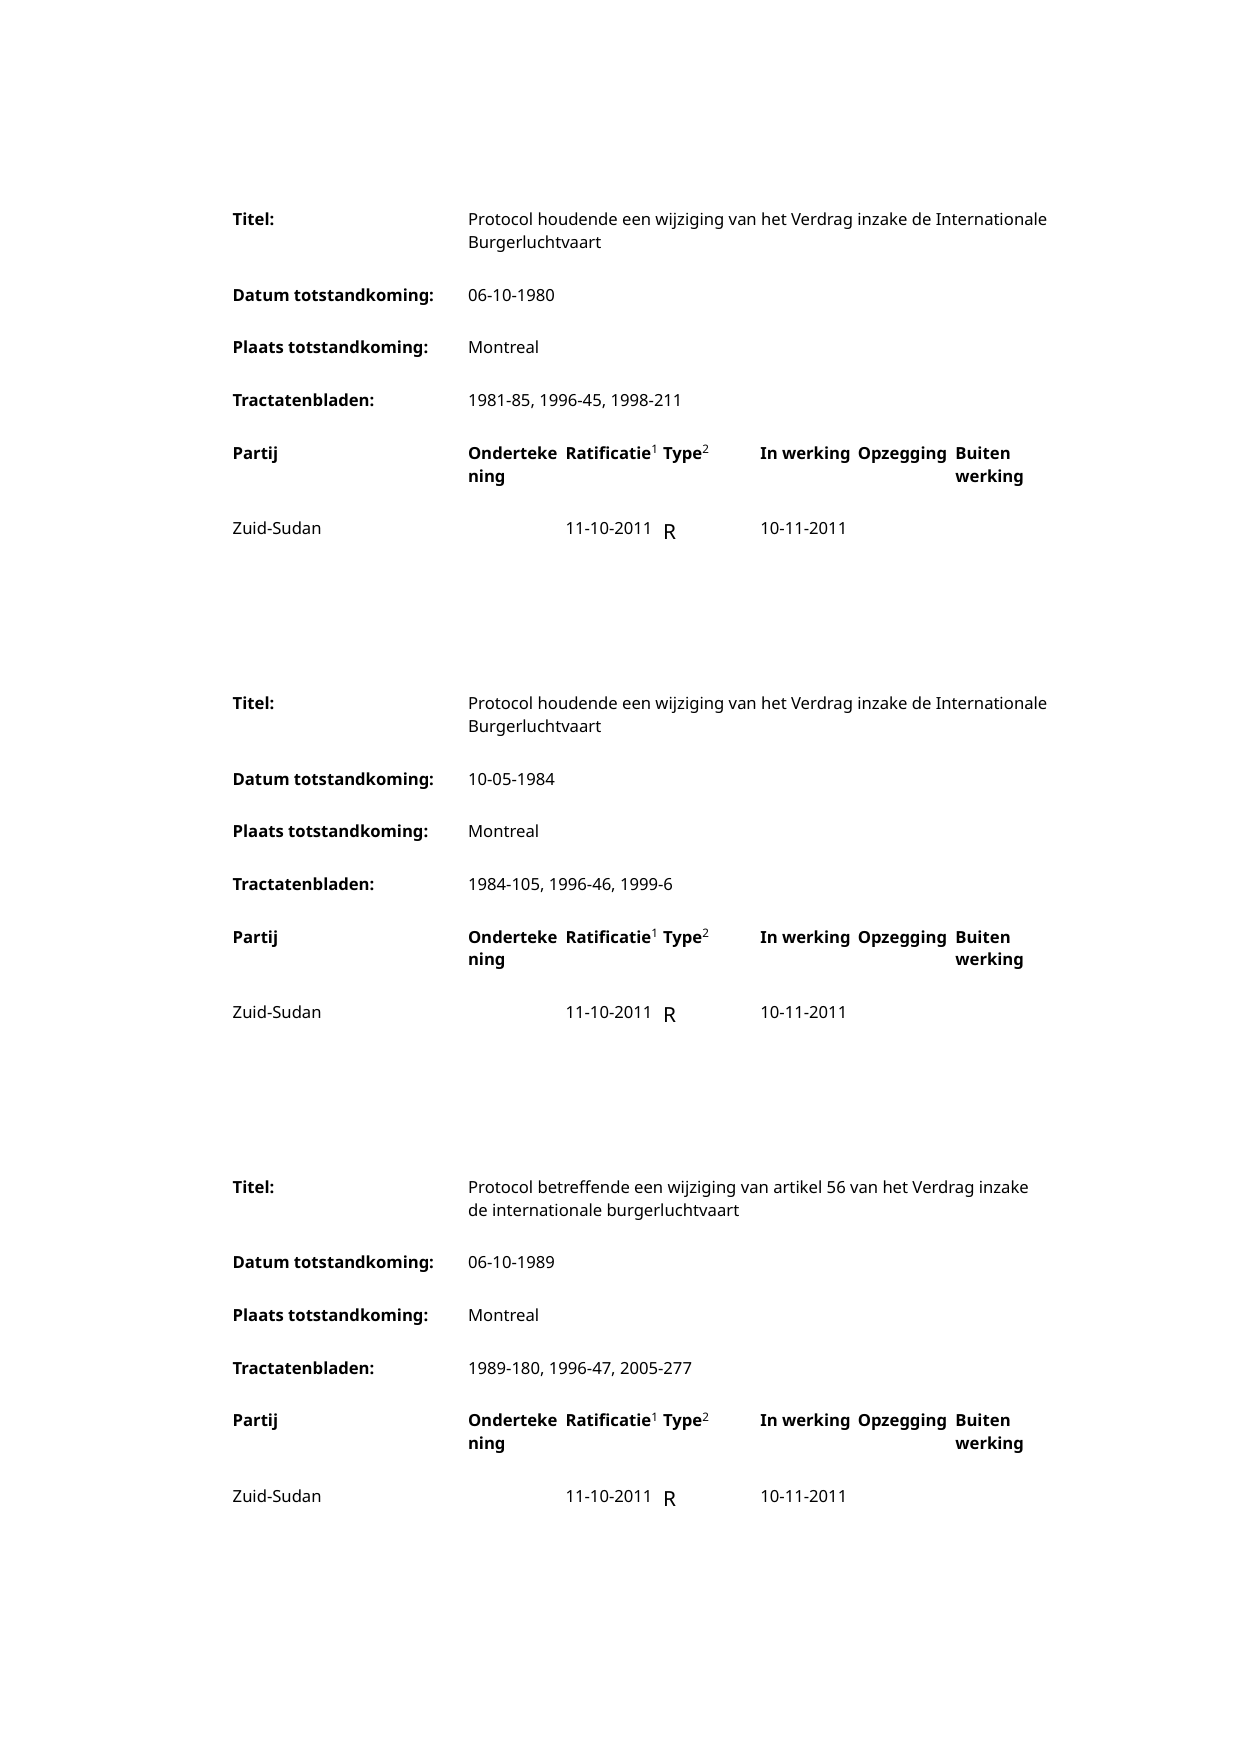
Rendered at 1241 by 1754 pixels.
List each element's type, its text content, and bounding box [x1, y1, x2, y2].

table_cell Type2 [663, 441, 760, 517]
table_cell Ondertekening [468, 1409, 565, 1484]
table_cell Buiten werking [955, 925, 1053, 1001]
table_cell [955, 1001, 1053, 1059]
table_cell Partij [233, 441, 468, 517]
table_cell Tractatenbladen: [233, 389, 468, 441]
table_cell R [663, 517, 760, 575]
table_cell Opzegging [858, 1409, 955, 1484]
table_cell Plaats totstandkoming: [233, 1304, 468, 1356]
table_cell 11-10-2011 [565, 517, 663, 575]
table_cell Tractatenbladen: [233, 873, 468, 925]
table_header Titel: [233, 692, 468, 767]
table_cell Datum totstandkoming: [233, 1251, 468, 1303]
table_cell R [663, 1484, 760, 1543]
table_cell Tractatenbladen: [233, 1356, 468, 1409]
table_cell Partij [233, 1409, 468, 1484]
table_cell In werking [760, 1409, 858, 1484]
table_cell Zuid-Sudan [233, 1484, 468, 1543]
table_cell Type2 [663, 925, 760, 1001]
table_cell Datum totstandkoming: [233, 283, 468, 336]
table_cell Buiten werking [955, 441, 1053, 517]
table_header Protocol houdende een wijziging van het Verdrag inzake de Internationale Burgerluchtvaart [468, 208, 1053, 283]
table_cell 11-10-2011 [565, 1484, 663, 1543]
table_cell Opzegging [858, 441, 955, 517]
table_cell Montreal [468, 336, 1053, 389]
table_cell 10-11-2011 [760, 1484, 858, 1543]
table_cell 10-11-2011 [760, 1001, 858, 1059]
table_cell [468, 1484, 565, 1543]
table_cell [858, 517, 955, 575]
table_cell 1981-85, 1996-45, 1998-211 [468, 389, 1053, 441]
table_cell Montreal [468, 1304, 1053, 1356]
table_cell In werking [760, 925, 858, 1001]
table_header Titel: [233, 208, 468, 283]
table_cell 1984-105, 1996-46, 1999-6 [468, 873, 1053, 925]
table_cell [858, 1001, 955, 1059]
table_cell Opzegging [858, 925, 955, 1001]
table_cell Type2 [663, 1409, 760, 1484]
table_cell Plaats totstandkoming: [233, 820, 468, 872]
table_cell Datum totstandkoming: [233, 767, 468, 820]
table_cell [955, 1484, 1053, 1543]
table_cell Ondertekening [468, 441, 565, 517]
table_header Protocol houdende een wijziging van het Verdrag inzake de Internationale Burgerluchtvaart [468, 692, 1053, 767]
table_cell Plaats totstandkoming: [233, 336, 468, 389]
table_cell Partij [233, 925, 468, 1001]
table_cell Ratificatie1 [565, 1409, 663, 1484]
table_cell [955, 517, 1053, 575]
table_cell Ratificatie1 [565, 441, 663, 517]
table_cell 06-10-1989 [468, 1251, 1053, 1303]
table_cell In werking [760, 441, 858, 517]
table_cell [468, 1001, 565, 1059]
table_cell Montreal [468, 820, 1053, 872]
table_cell 06-10-1980 [468, 283, 1053, 336]
table_header Protocol betreffende een wijziging van artikel 56 van het Verdrag inzake de internationale burgerluchtvaart [468, 1175, 1053, 1251]
table_cell [858, 1484, 955, 1543]
table_cell 10-05-1984 [468, 767, 1053, 820]
table_cell 10-11-2011 [760, 517, 858, 575]
table_cell R [663, 1001, 760, 1059]
table_cell Zuid-Sudan [233, 517, 468, 575]
table_cell [468, 517, 565, 575]
table_header Titel: [233, 1175, 468, 1251]
table_cell Ratificatie1 [565, 925, 663, 1001]
table_cell 1989-180, 1996-47, 2005-277 [468, 1356, 1053, 1409]
table_cell Buiten werking [955, 1409, 1053, 1484]
table_cell 11-10-2011 [565, 1001, 663, 1059]
table_cell Ondertekening [468, 925, 565, 1001]
table_cell Zuid-Sudan [233, 1001, 468, 1059]
